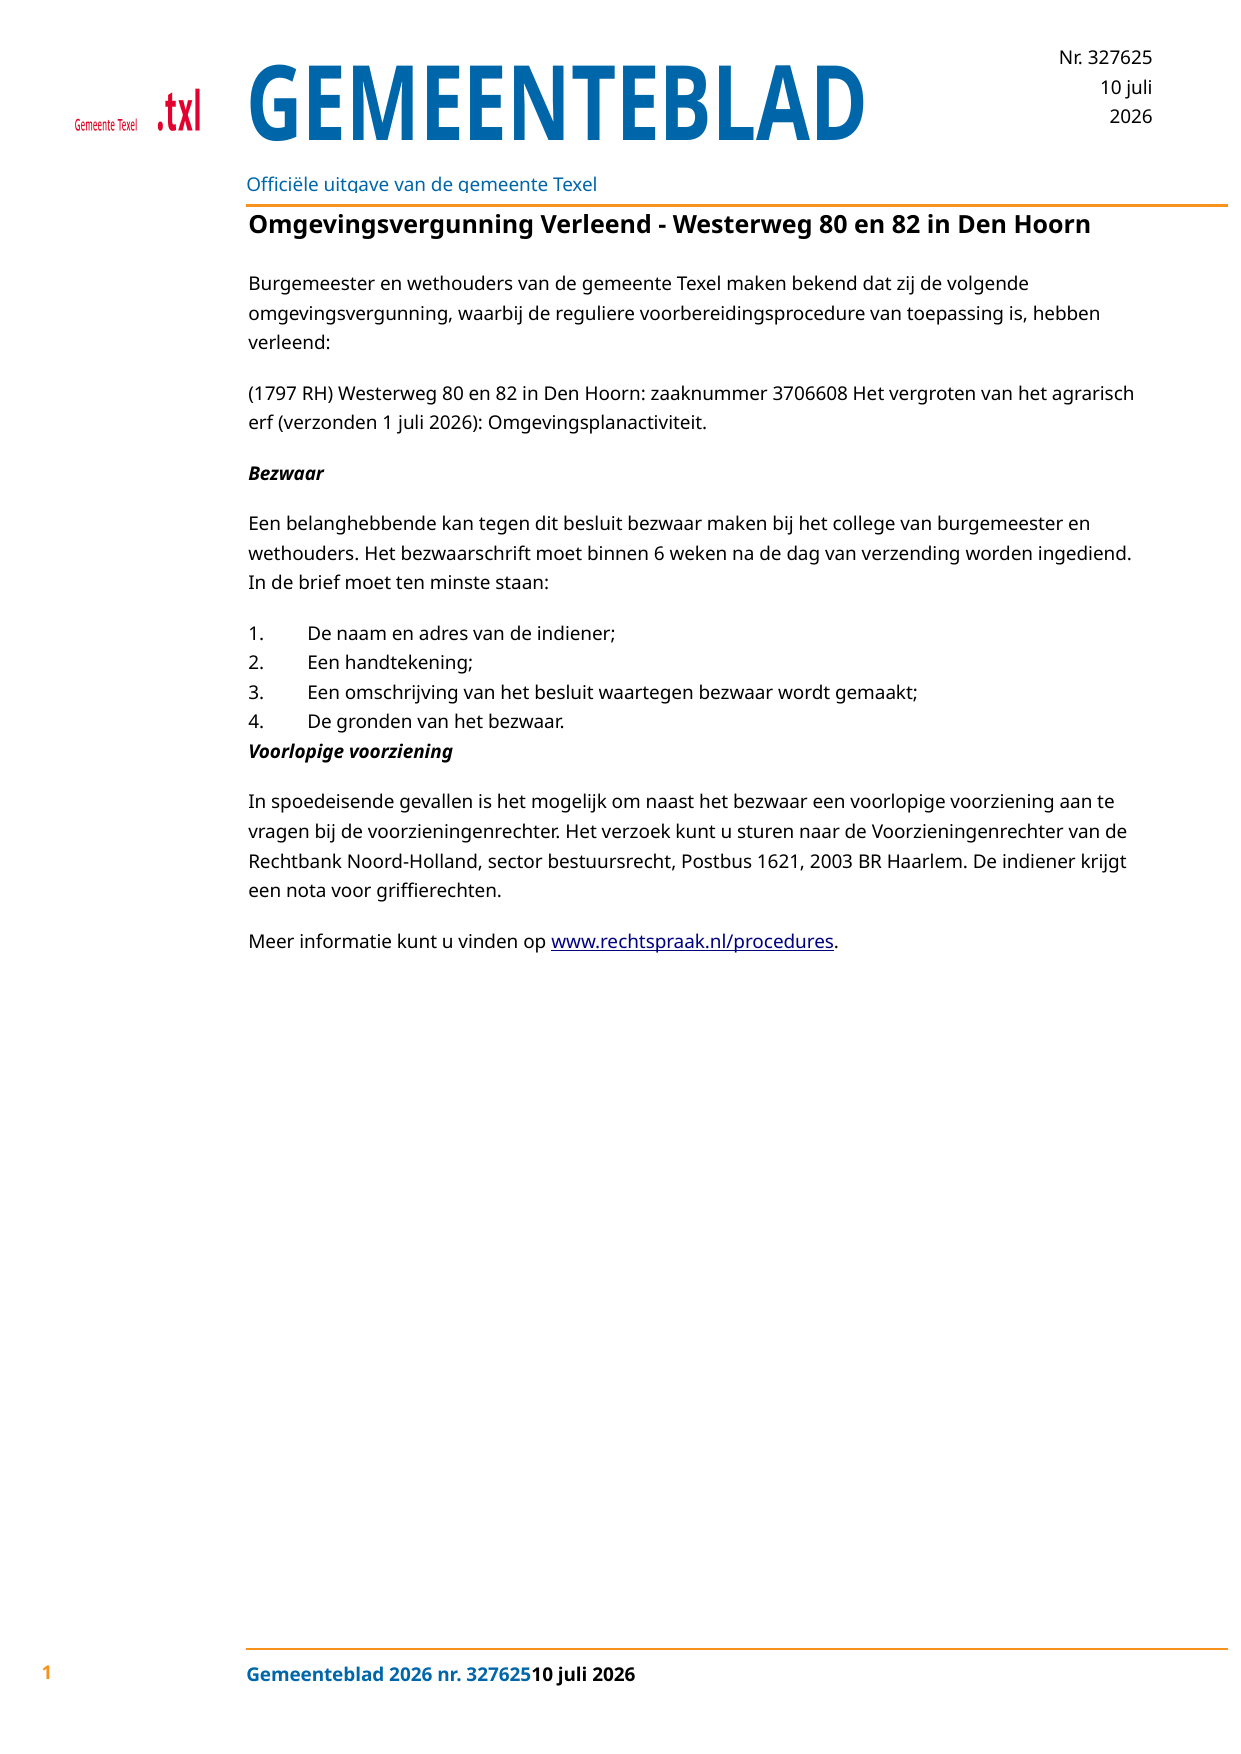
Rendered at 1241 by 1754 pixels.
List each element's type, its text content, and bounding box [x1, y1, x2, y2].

text Voorlopige voorziening [248, 738, 1152, 764]
text In spoedeisende gevallen is het mogelijk om naast het bezwaar een voorlopige voorziening aan te vragen bij de voorzieningenrechter. Het verzoek kunt u sturen naar de Voorzieningenrechter van de Rechtbank Noord-Holland, sector bestuursrecht, Postbus 1621, 2003 BR Haarlem. De indiener krijgt een nota voor griffierechten. [248, 789, 1152, 903]
picture [41, 47, 231, 172]
list Een omschrijving van het besluit waartegen bezwaar wordt gemaakt; [248, 679, 1152, 705]
list De gronden van het bezwaar. [248, 709, 1152, 734]
text (1797 RH) Westerweg 80 en 82 in Den Hoorn: zaaknummer 3706608 Het vergroten van het agrarisch erf (verzonden 1 juli 2026): Omgevingsplanactiviteit. [248, 380, 1152, 435]
text Bezwaar [248, 460, 1152, 486]
text Burgemeester en wethouders van de gemeente Texel maken bekend dat zij de volgende omgevingsvergunning, waarbij de reguliere voorbereidingsprocedure van toepassing is, hebben verleend: [248, 270, 1152, 355]
list Een handtekening; [248, 649, 1152, 675]
text Meer informatie kunt u vinden op www.rechtspraak.nl/procedures. [248, 928, 1152, 953]
list De naam en adres van de indiener; [248, 620, 1152, 646]
text Omgevingsvergunning Verleend - Westerweg 80 en 82 in Den Hoorn [248, 207, 1152, 241]
text Een belanghebbende kan tegen dit besluit bezwaar maken bij het college van burgemeester en wethouders. Het bezwaarschrift moet binnen 6 weken na de dag van verzending worden ingediend. In de brief moet ten minste staan: [248, 510, 1152, 595]
